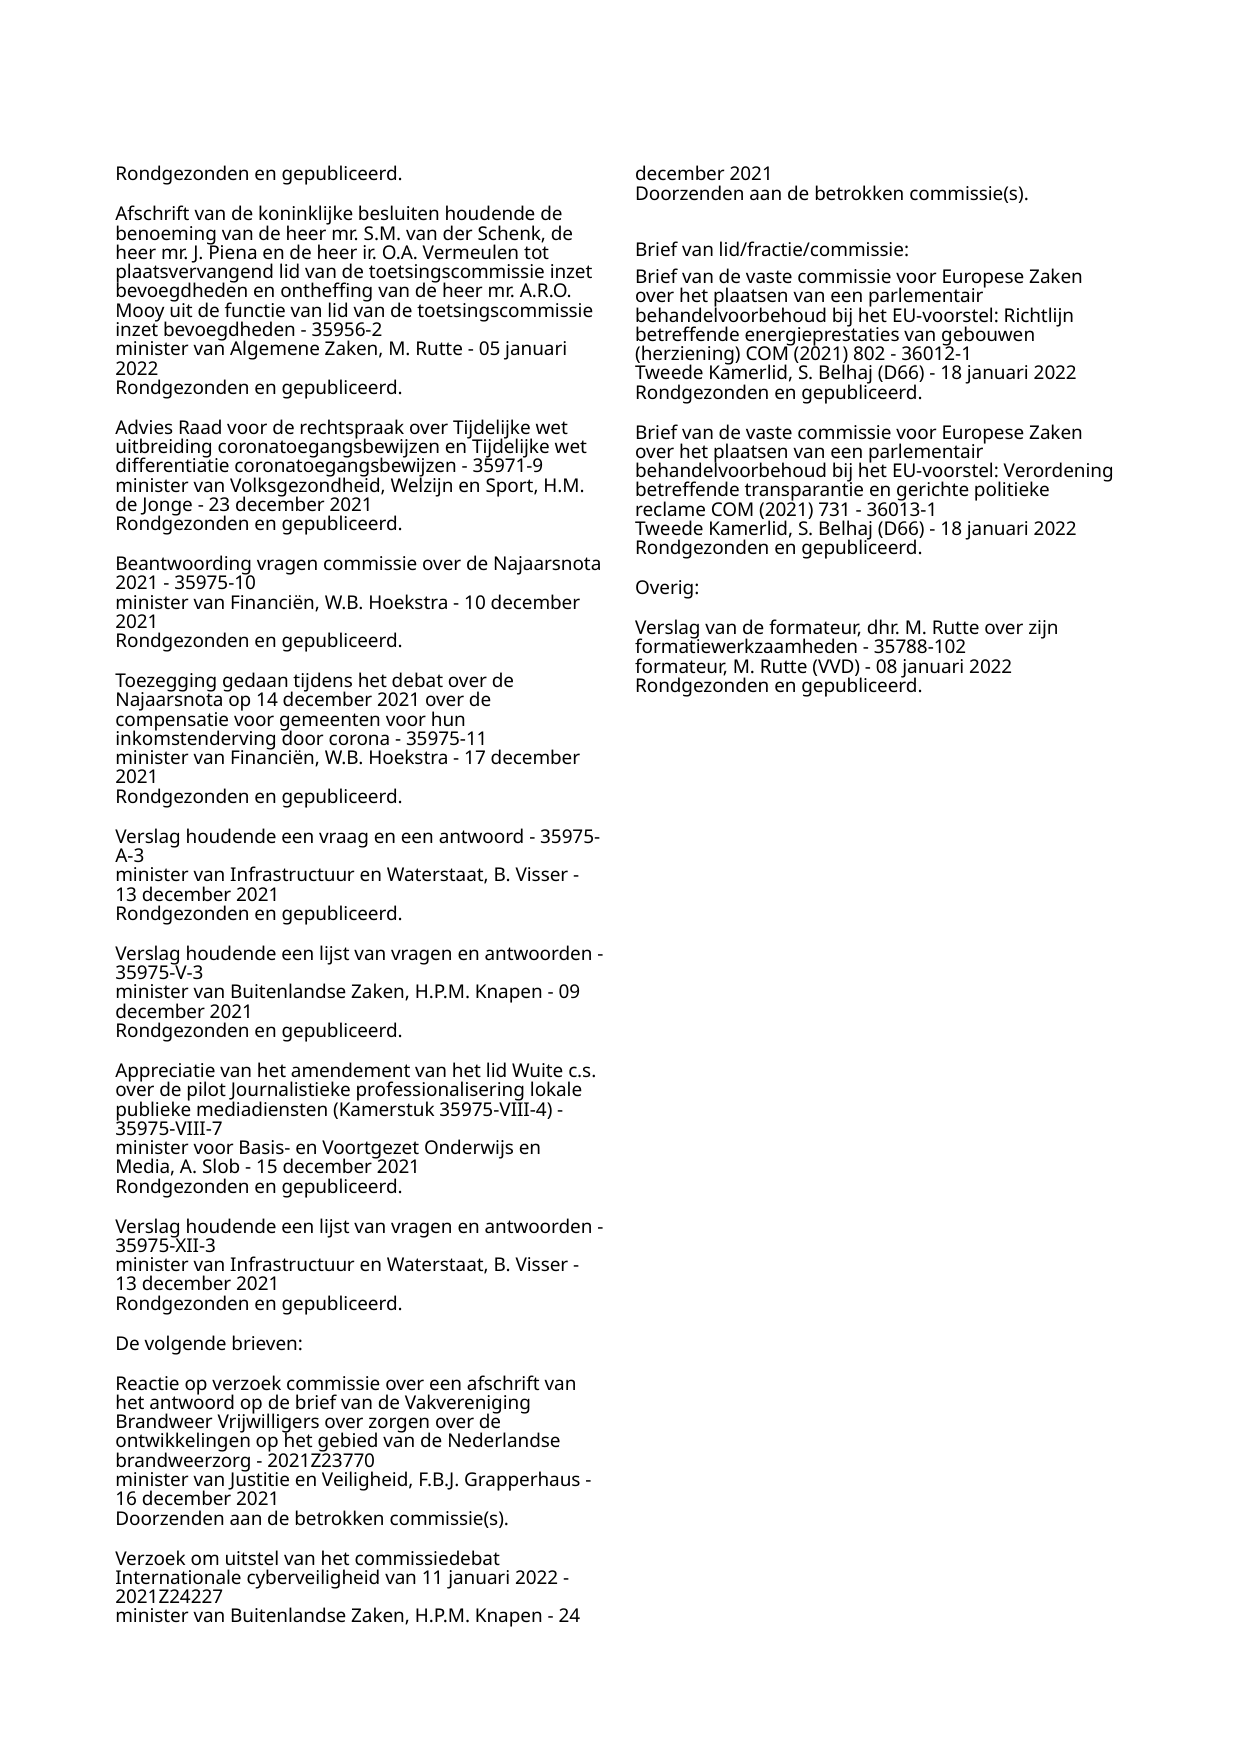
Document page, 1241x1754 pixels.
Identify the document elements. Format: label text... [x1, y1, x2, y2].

text minister van Buitenlandse Zaken, H.P.M. Knapen - 09 december 2021 [115, 983, 605, 1022]
text minister van Buitenlandse Zaken, H.P.M. Knapen - 24 [115, 1607, 605, 1627]
text Rondgezonden en gepubliceerd. [115, 1178, 605, 1197]
text minister van Infrastructuur en Waterstaat, B. Visser - 13 december 2021 [115, 1256, 605, 1295]
text Brief van de vaste commissie voor Europese Zaken over het plaatsen van een parlementair behandelvoorbehoud bij het EU-voorstel: Richtlijn betreffende energieprestaties van gebouwen (herziening) COM (2021) 802 - 36012-1 [635, 268, 1125, 364]
text Brief van lid/fractie/commissie: [635, 236, 1125, 262]
text Rondgezonden en gepubliceerd. [115, 632, 605, 651]
text minister van Infrastructuur en Waterstaat, B. Visser - 13 december 2021 [115, 866, 605, 905]
text Tweede Kamerlid, S. Belhaj (D66) - 18 januari 2022 [635, 520, 1125, 539]
text Brief van de vaste commissie voor Europese Zaken over het plaatsen van een parlementair behandelvoorbehoud bij het EU-voorstel: Verordening betreffende transparantie en gerichte politieke reclame COM (2021) 731 - 36013-1 [635, 424, 1125, 520]
text Beantwoording vragen commissie over de Najaarsnota 2021 - 35975-10 [115, 555, 605, 594]
text Advies Raad voor de rechtspraak over Tijdelijke wet uitbreiding coronatoegangsbewijzen en Tijdelijke wet differentiatie coronatoegangsbewijzen - 35971-9 [115, 419, 605, 477]
text Verslag van de formateur, dhr. M. Rutte over zijn formatiewerkzaamheden - 35788-102 [635, 619, 1125, 658]
text De volgende brieven: [115, 1335, 605, 1354]
text minister voor Basis- en Voortgezet Onderwijs en Media, A. Slob - 15 december 2021 [115, 1139, 605, 1178]
text minister van Financiën, W.B. Hoekstra - 17 december 2021 [115, 749, 605, 788]
text Overig: [635, 579, 1125, 598]
text minister van Volksgezondheid, Welzijn en Sport, H.M. de Jonge - 23 december 2021 [115, 477, 605, 515]
text Appreciatie van het amendement van het lid Wuite c.s. over de pilot Journalistieke professionalisering lokale publieke mediadiensten (Kamerstuk 35975-VIII-4) - 35975-VIII-7 [115, 1062, 605, 1139]
text Tweede Kamerlid, S. Belhaj (D66) - 18 januari 2022 [635, 364, 1125, 384]
text Afschrift van de koninklijke besluiten houdende de benoeming van de heer mr. S.M. van der Schenk, de heer mr. J. Piena en de heer ir. O.A. Vermeulen tot plaatsvervangend lid van de toetsingscommissie inzet bevoegdheden en ontheffing van de heer mr. A.R.O. Mooy uit de functie van lid van de toetsingscommissie inzet bevoegdheden - 35956-2 [115, 205, 605, 340]
text Doorzenden aan de betrokken commissie(s). [115, 1509, 605, 1529]
text formateur, M. Rutte (VVD) - 08 januari 2022 [635, 658, 1125, 677]
text minister van Justitie en Veiligheid, F.B.J. Grapperhaus - 16 december 2021 [115, 1471, 605, 1509]
text Verzoek om uitstel van het commissiedebat Internationale cyberveiligheid van 11 januari 2022 - 2021Z24227 [115, 1549, 605, 1607]
text Rondgezonden en gepubliceerd. [115, 379, 605, 398]
text Rondgezonden en gepubliceerd. [115, 1022, 605, 1041]
text minister van Algemene Zaken, M. Rutte - 05 januari 2022 [115, 340, 605, 379]
text Rondgezonden en gepubliceerd. [635, 384, 1125, 403]
text Rondgezonden en gepubliceerd. [115, 788, 605, 807]
text Verslag houdende een lijst van vragen en antwoorden - 35975-XII-3 [115, 1218, 605, 1256]
text Doorzenden aan de betrokken commissie(s). [635, 184, 1125, 204]
text Rondgezonden en gepubliceerd. [635, 539, 1125, 558]
text Rondgezonden en gepubliceerd. [115, 1295, 605, 1314]
text Toezegging gedaan tijdens het debat over de Najaarsnota op 14 december 2021 over de compensatie voor gemeenten voor hun inkomstenderving door corona - 35975-11 [115, 672, 605, 749]
text Rondgezonden en gepubliceerd. [115, 515, 605, 534]
text Rondgezonden en gepubliceerd. [115, 905, 605, 924]
text Verslag houdende een lijst van vragen en antwoorden - 35975-V-3 [115, 945, 605, 983]
text minister van Financiën, W.B. Hoekstra - 10 december 2021 [115, 594, 605, 632]
text Verslag houdende een vraag en een antwoord - 35975-A-3 [115, 828, 605, 866]
text Rondgezonden en gepubliceerd. [115, 165, 605, 184]
text Reactie op verzoek commissie over een afschrift van het antwoord op de brief van de Vakvereniging Brandweer Vrijwilligers over zorgen over de ontwikkelingen op het gebied van de Nederlandse brandweerzorg - 2021Z23770 [115, 1375, 605, 1471]
text december 2021 [635, 165, 1125, 184]
text Rondgezonden en gepubliceerd. [635, 677, 1125, 696]
